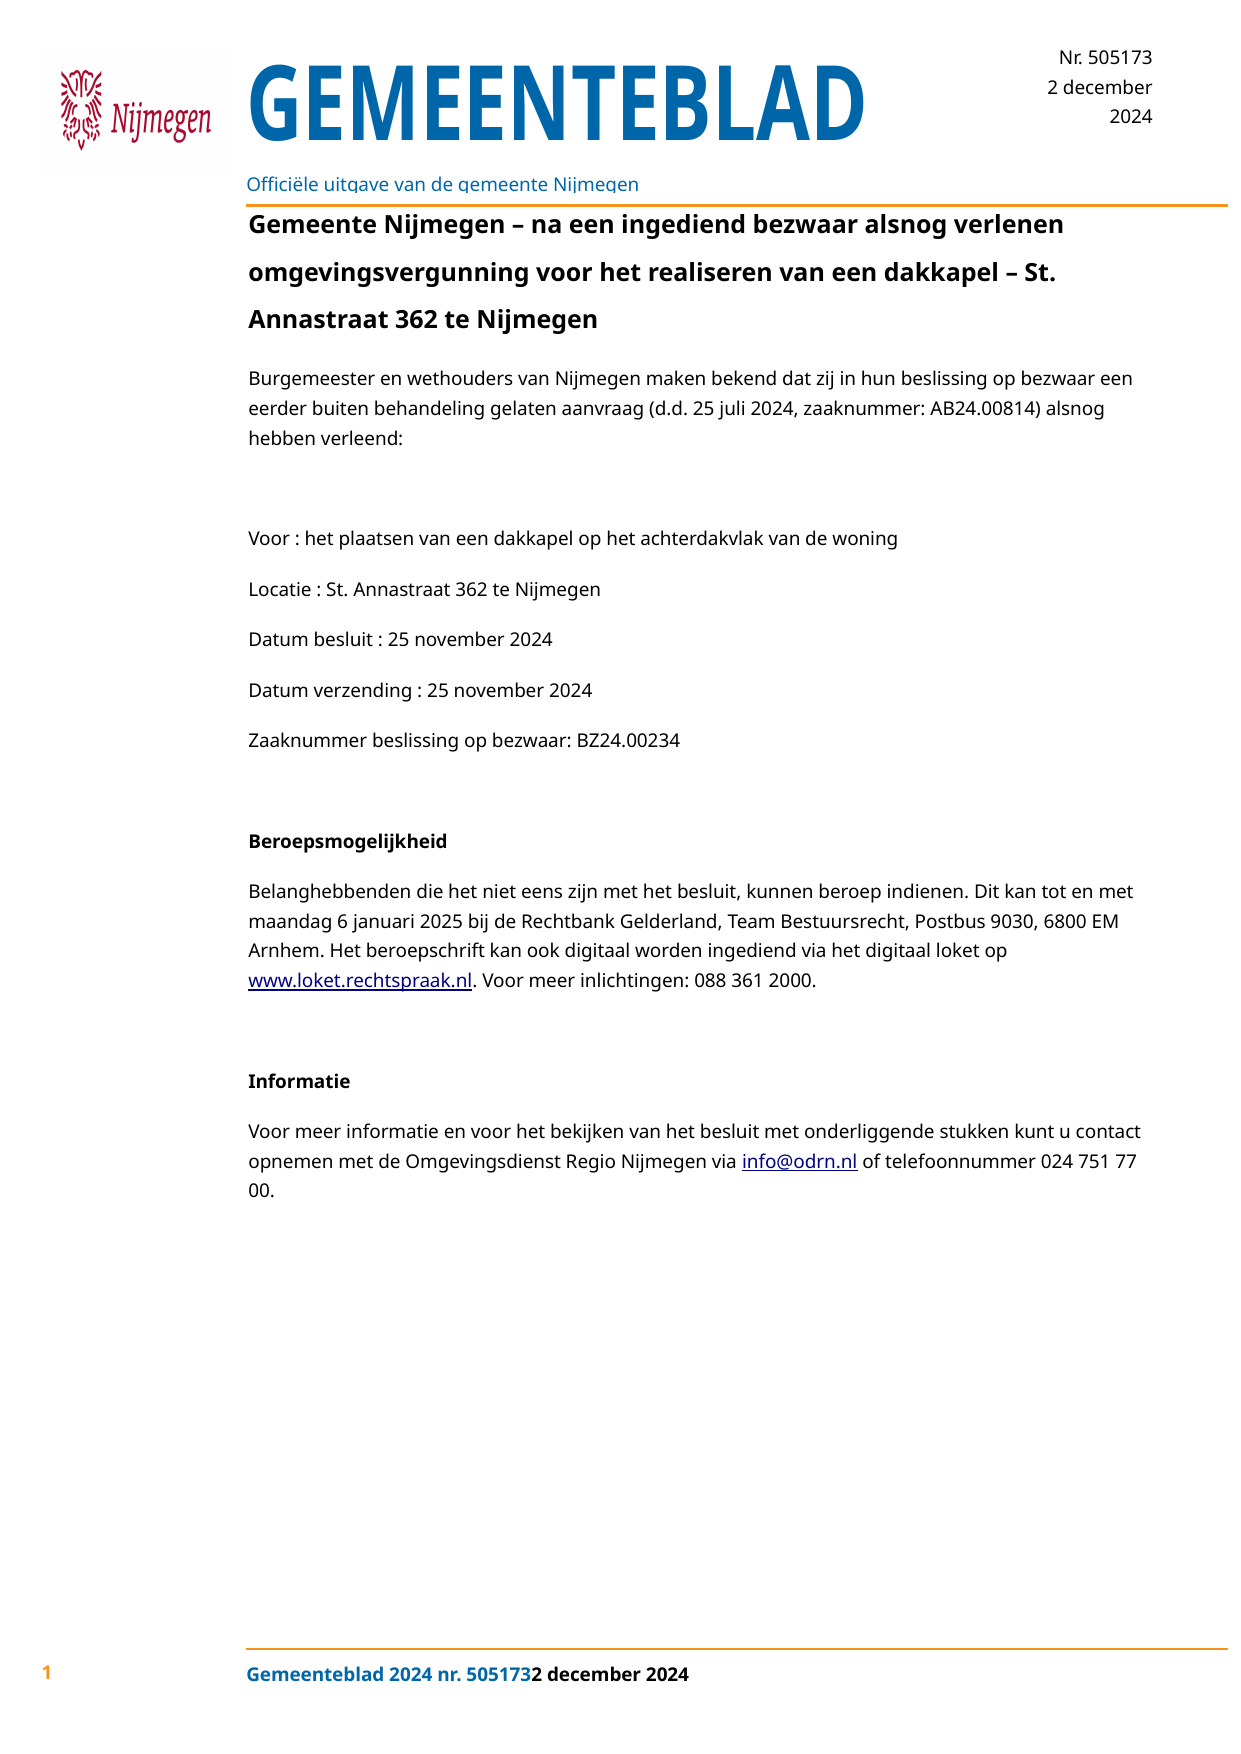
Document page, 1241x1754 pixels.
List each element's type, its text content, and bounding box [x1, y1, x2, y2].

text Belanghebbenden die het niet eens zijn met het besluit, kunnen beroep indienen. Dit kan tot en met maandag 6 januari 2025 bij de Rechtbank Gelderland, Team Bestuursrecht, Postbus 9030, 6800 EM Arnhem. Het beroepschrift kan ook digitaal worden ingediend via het digitaal loket op www.loket.rechtspraak.nl. Voor meer inlichtingen: 088 361 2000. [248, 878, 1152, 993]
text Beroepsmogelijkheid [248, 828, 1152, 854]
text Voor meer informatie en voor het bekijken van het besluit met onderliggende stukken kunt u contact opnemen met de Omgevingsdienst Regio Nijmegen via info@odrn.nl of telefoonnummer 024 751 77 00. [248, 1118, 1152, 1203]
text Burgemeester en wethouders van Nijmegen maken bekend dat zij in hun beslissing op bezwaar een eerder buiten behandeling gelaten aanvraag (d.d. 25 juli 2024, zaaknummer: AB24.00814) alsnog hebben verleend: [248, 366, 1152, 450]
text Informatie [248, 1068, 1152, 1094]
picture [41, 47, 231, 172]
text Locatie : St. Annastraat 362 te Nijmegen [248, 576, 1152, 602]
text Datum besluit : 25 november 2024 [248, 626, 1152, 652]
text Voor : het plaatsen van een dakkapel op het achterdakvlak van de woning [248, 526, 1152, 551]
text Zaaknummer beslissing op bezwaar: BZ24.00234 [248, 727, 1152, 753]
text Datum verzending : 25 november 2024 [248, 677, 1152, 702]
text Gemeente Nijmegen – na een ingediend bezwaar alsnog verlenen omgevingsvergunning voor het realiseren van een dakkapel – St. Annastraat 362 te Nijmegen [248, 207, 1152, 336]
